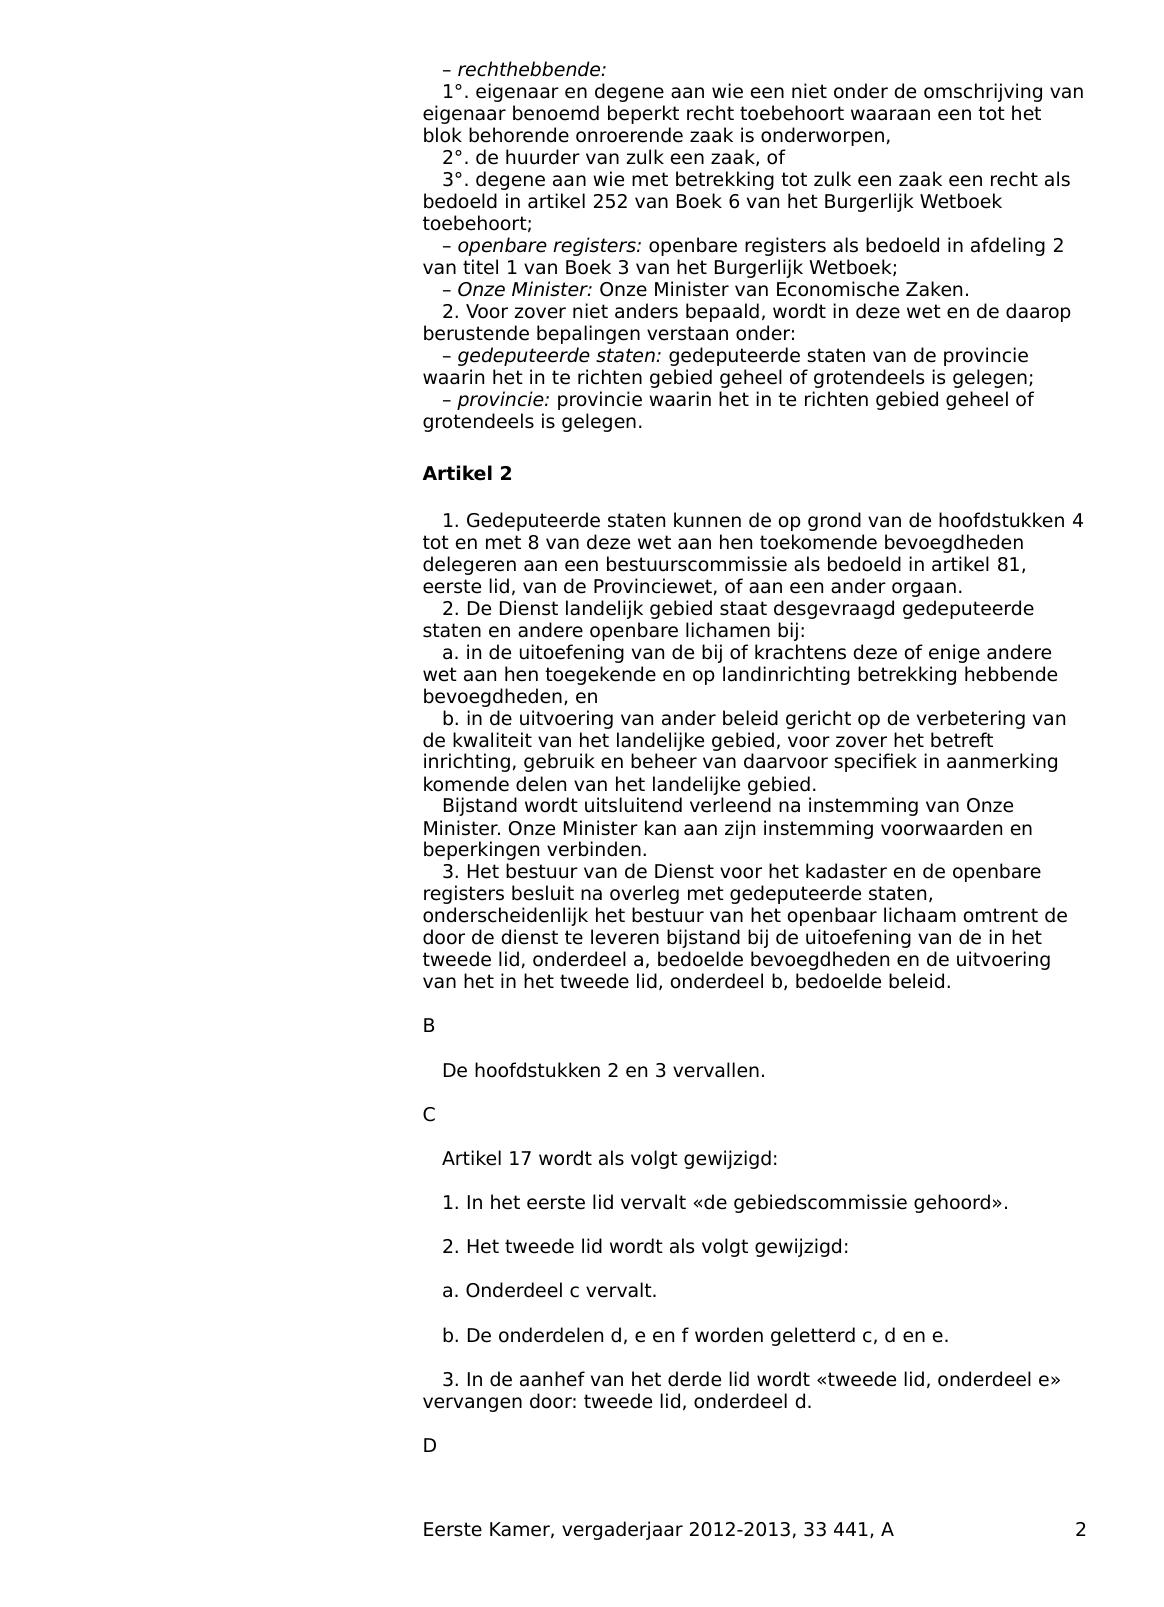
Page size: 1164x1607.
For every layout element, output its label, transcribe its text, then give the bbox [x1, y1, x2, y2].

text 3. In de aanhef van het derde lid wordt «tweede lid, onderdeel e» vervangen door: tweede lid, onderdeel d. [422, 1369, 1087, 1413]
text 1. In het eerste lid vervalt «de gebiedscommissie gehoord». [422, 1192, 1087, 1214]
subtitle Artikel 2 [422, 463, 1087, 485]
text – Onze Minister: Onze Minister van Economische Zaken. [422, 279, 1087, 301]
text b. in de uitvoering van ander beleid gericht op de verbetering van de kwaliteit van het landelijke gebied, voor zover het betreft inrichting, gebruik en beheer van daarvoor specifiek in aanmerking komende delen van het landelijke gebied. [422, 707, 1087, 795]
text D [422, 1435, 1087, 1457]
text C [422, 1104, 1087, 1126]
text 2. Het tweede lid wordt als volgt gewijzigd: [422, 1236, 1087, 1258]
text a. Onderdeel c vervalt. [422, 1280, 1087, 1302]
text De hoofdstukken 2 en 3 vervallen. [422, 1059, 1087, 1082]
text 2°. de huurder van zulk een zaak, of [422, 147, 1087, 169]
text – gedeputeerde staten: gedeputeerde staten van de provincie waarin het in te richten gebied geheel of grotendeels is gelegen; [422, 345, 1087, 389]
text Bijstand wordt uitsluitend verleend na instemming van Onze Minister. Onze Minister kan aan zijn instemming voorwaarden en beperkingen verbinden. [422, 795, 1087, 861]
text 1°. eigenaar en degene aan wie een niet onder de omschrijving van eigenaar benoemd beperkt recht toebehoort waaraan een tot het blok behorende onroerende zaak is onderworpen, [422, 81, 1087, 147]
text b. De onderdelen d, e en f worden geletterd c, d en e. [422, 1324, 1087, 1347]
text – openbare registers: openbare registers als bedoeld in afdeling 2 van titel 1 van Boek 3 van het Burgerlijk Wetboek; [422, 235, 1087, 279]
text Artikel 17 wordt als volgt gewijzigd: [422, 1148, 1087, 1170]
text 2. De Dienst landelijk gebied staat desgevraagd gedeputeerde staten en andere openbare lichamen bij: [422, 598, 1087, 642]
text a. in de uitoefening van de bij of krachtens deze of enige andere wet aan hen toegekende en op landinrichting betrekking hebbende bevoegdheden, en [422, 642, 1087, 707]
text – provincie: provincie waarin het in te richten gebied geheel of grotendeels is gelegen. [422, 389, 1087, 433]
text B [422, 1015, 1087, 1037]
text 2. Voor zover niet anders bepaald, wordt in deze wet en de daarop berustende bepalingen verstaan onder: [422, 301, 1087, 345]
text – rechthebbende: [422, 59, 1087, 81]
text 3°. degene aan wie met betrekking tot zulk een zaak een recht als bedoeld in artikel 252 van Boek 6 van het Burgerlijk Wetboek toebehoort; [422, 169, 1087, 235]
text 1. Gedeputeerde staten kunnen de op grond van de hoofdstukken 4 tot en met 8 van deze wet aan hen toekomende bevoegdheden delegeren aan een bestuurscommissie als bedoeld in artikel 81, eerste lid, van de Provinciewet, of aan een ander orgaan. [422, 510, 1087, 598]
text 3. Het bestuur van de Dienst voor het kadaster en de openbare registers besluit na overleg met gedeputeerde staten, onderscheidenlijk het bestuur van het openbaar lichaam omtrent de door de dienst te leveren bijstand bij de uitoefening van de in het tweede lid, onderdeel a, bedoelde bevoegdheden en de uitvoering van het in het tweede lid, onderdeel b, bedoelde beleid. [422, 861, 1087, 993]
